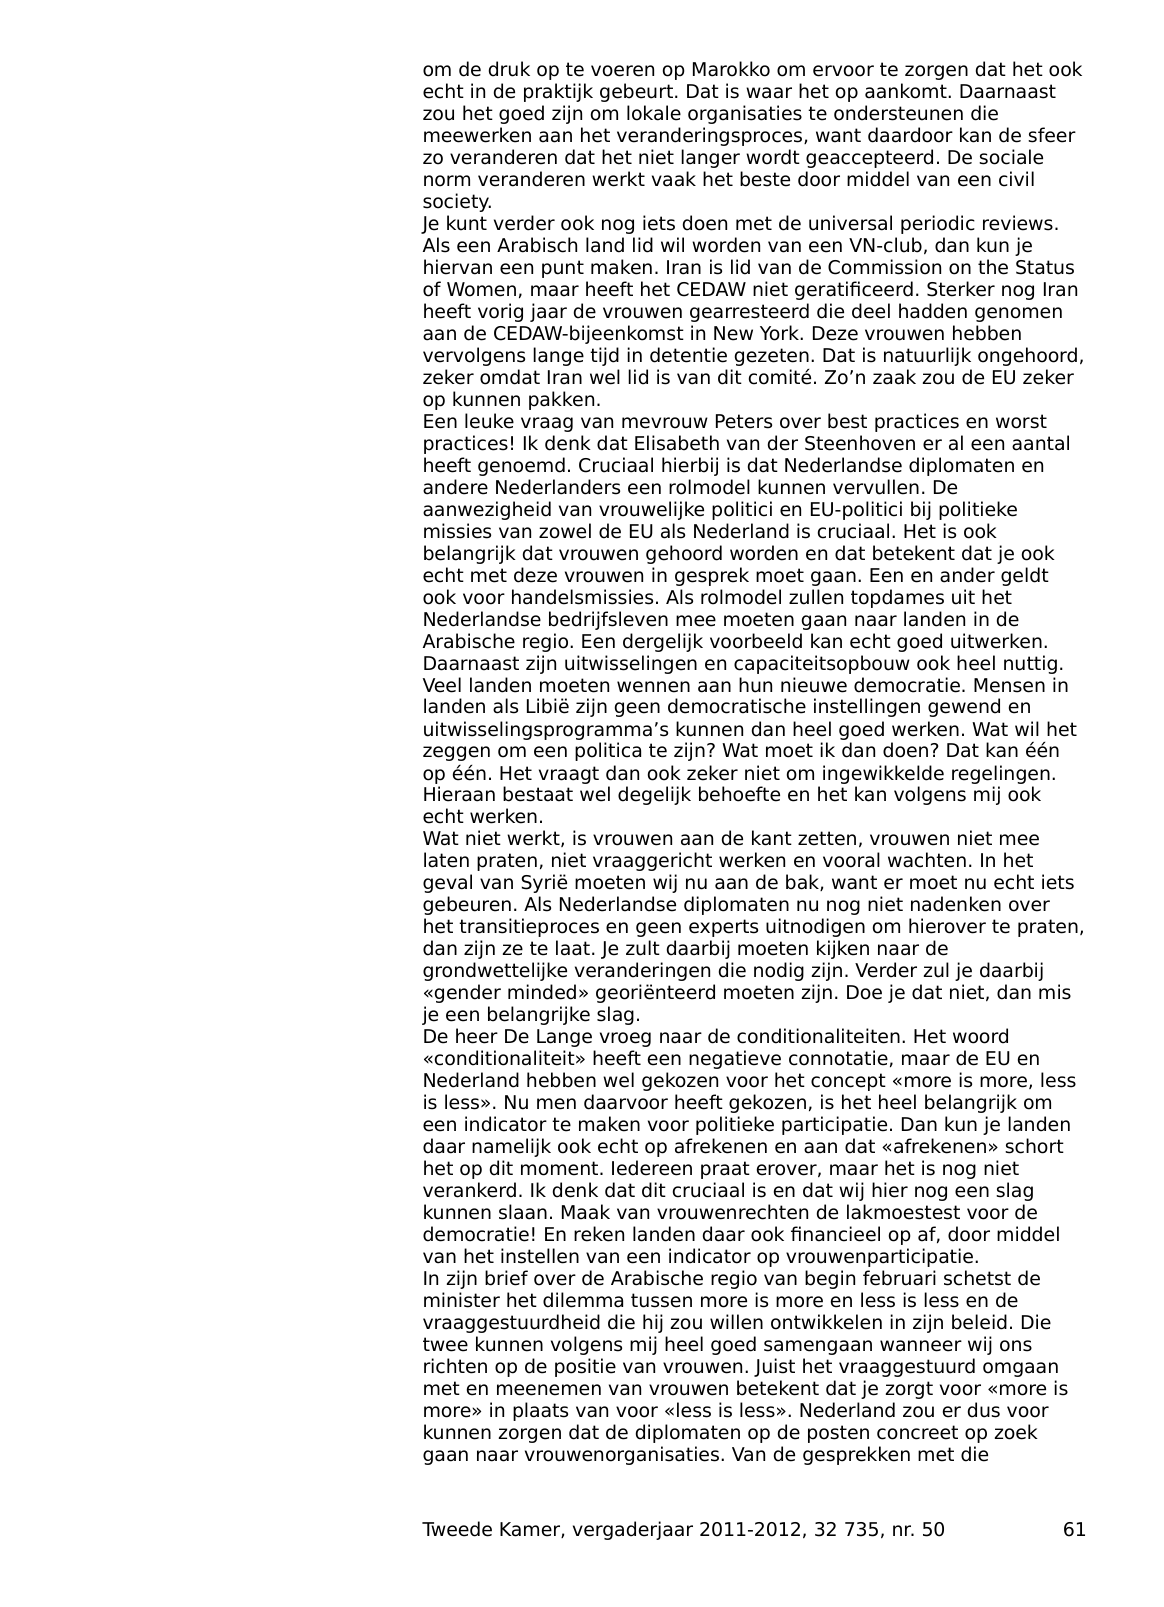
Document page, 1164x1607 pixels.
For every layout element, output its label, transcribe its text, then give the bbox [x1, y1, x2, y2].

text De heer De Lange vroeg naar de conditionaliteiten. Het woord «conditionaliteit» heeft een negatieve connotatie, maar de EU en Nederland hebben wel gekozen voor het concept «more is more, less is less». Nu men daarvoor heeft gekozen, is het heel belangrijk om een indicator te maken voor politieke participatie. Dan kun je landen daar namelijk ook echt op afrekenen en aan dat «afrekenen» schort het op dit moment. Iedereen praat erover, maar het is nog niet verankerd. Ik denk dat dit cruciaal is en dat wij hier nog een slag kunnen slaan. Maak van vrouwenrechten de lakmoestest voor de democratie! En reken landen daar ook financieel op af, door middel van het instellen van een indicator op vrouwenparticipatie. [422, 1026, 1087, 1268]
text Een leuke vraag van mevrouw Peters over best practices en worst practices! Ik denk dat Elisabeth van der Steenhoven er al een aantal heeft genoemd. Cruciaal hierbij is dat Nederlandse diplomaten en andere Nederlanders een rolmodel kunnen vervullen. De aanwezigheid van vrouwelijke politici en EU-politici bij politieke missies van zowel de EU als Nederland is cruciaal. Het is ook belangrijk dat vrouwen gehoord worden en dat betekent dat je ook echt met deze vrouwen in gesprek moet gaan. Een en ander geldt ook voor handelsmissies. Als rolmodel zullen topdames uit het Nederlandse bedrijfsleven mee moeten gaan naar landen in de Arabische regio. Een dergelijk voorbeeld kan echt goed uitwerken. [422, 411, 1087, 652]
text om de druk op te voeren op Marokko om ervoor te zorgen dat het ook echt in de praktijk gebeurt. Dat is waar het op aankomt. Daarnaast zou het goed zijn om lokale organisaties te ondersteunen die meewerken aan het veranderingsproces, want daardoor kan de sfeer zo veranderen dat het niet langer wordt geaccepteerd. De sociale norm veranderen werkt vaak het beste door middel van een civil society. [422, 59, 1087, 213]
text Daarnaast zijn uitwisselingen en capaciteitsopbouw ook heel nuttig. Veel landen moeten wennen aan hun nieuwe democratie. Mensen in landen als Libië zijn geen democratische instellingen gewend en uitwisselingsprogramma’s kunnen dan heel goed werken. Wat wil het zeggen om een politica te zijn? Wat moet ik dan doen? Dat kan één op één. Het vraagt dan ook zeker niet om ingewikkelde regelingen. Hieraan bestaat wel degelijk behoefte en het kan volgens mij ook echt werken. [422, 652, 1087, 828]
text Je kunt verder ook nog iets doen met de universal periodic reviews. Als een Arabisch land lid wil worden van een VN-club, dan kun je hiervan een punt maken. Iran is lid van de Commission on the Status of Women, maar heeft het CEDAW niet geratificeerd. Sterker nog Iran heeft vorig jaar de vrouwen gearresteerd die deel hadden genomen aan de CEDAW-bijeenkomst in New York. Deze vrouwen hebben vervolgens lange tijd in detentie gezeten. Dat is natuurlijk ongehoord, zeker omdat Iran wel lid is van dit comité. Zo’n zaak zou de EU zeker op kunnen pakken. [422, 213, 1087, 411]
text Wat niet werkt, is vrouwen aan de kant zetten, vrouwen niet mee laten praten, niet vraaggericht werken en vooral wachten. In het geval van Syrië moeten wij nu aan de bak, want er moet nu echt iets gebeuren. Als Nederlandse diplomaten nu nog niet nadenken over het transitieproces en geen experts uitnodigen om hierover te praten, dan zijn ze te laat. Je zult daarbij moeten kijken naar de grondwettelijke veranderingen die nodig zijn. Verder zul je daarbij «gender minded» georiënteerd moeten zijn. Doe je dat niet, dan mis je een belangrijke slag. [422, 828, 1087, 1026]
text In zijn brief over de Arabische regio van begin februari schetst de minister het dilemma tussen more is more en less is less en de vraaggestuurdheid die hij zou willen ontwikkelen in zijn beleid. Die twee kunnen volgens mij heel goed samengaan wanneer wij ons richten op de positie van vrouwen. Juist het vraaggestuurd omgaan met en meenemen van vrouwen betekent dat je zorgt voor «more is more» in plaats van voor «less is less». Nederland zou er dus voor kunnen zorgen dat de diplomaten op de posten concreet op zoek gaan naar vrouwenorganisaties. Van de gesprekken met die [422, 1268, 1087, 1466]
